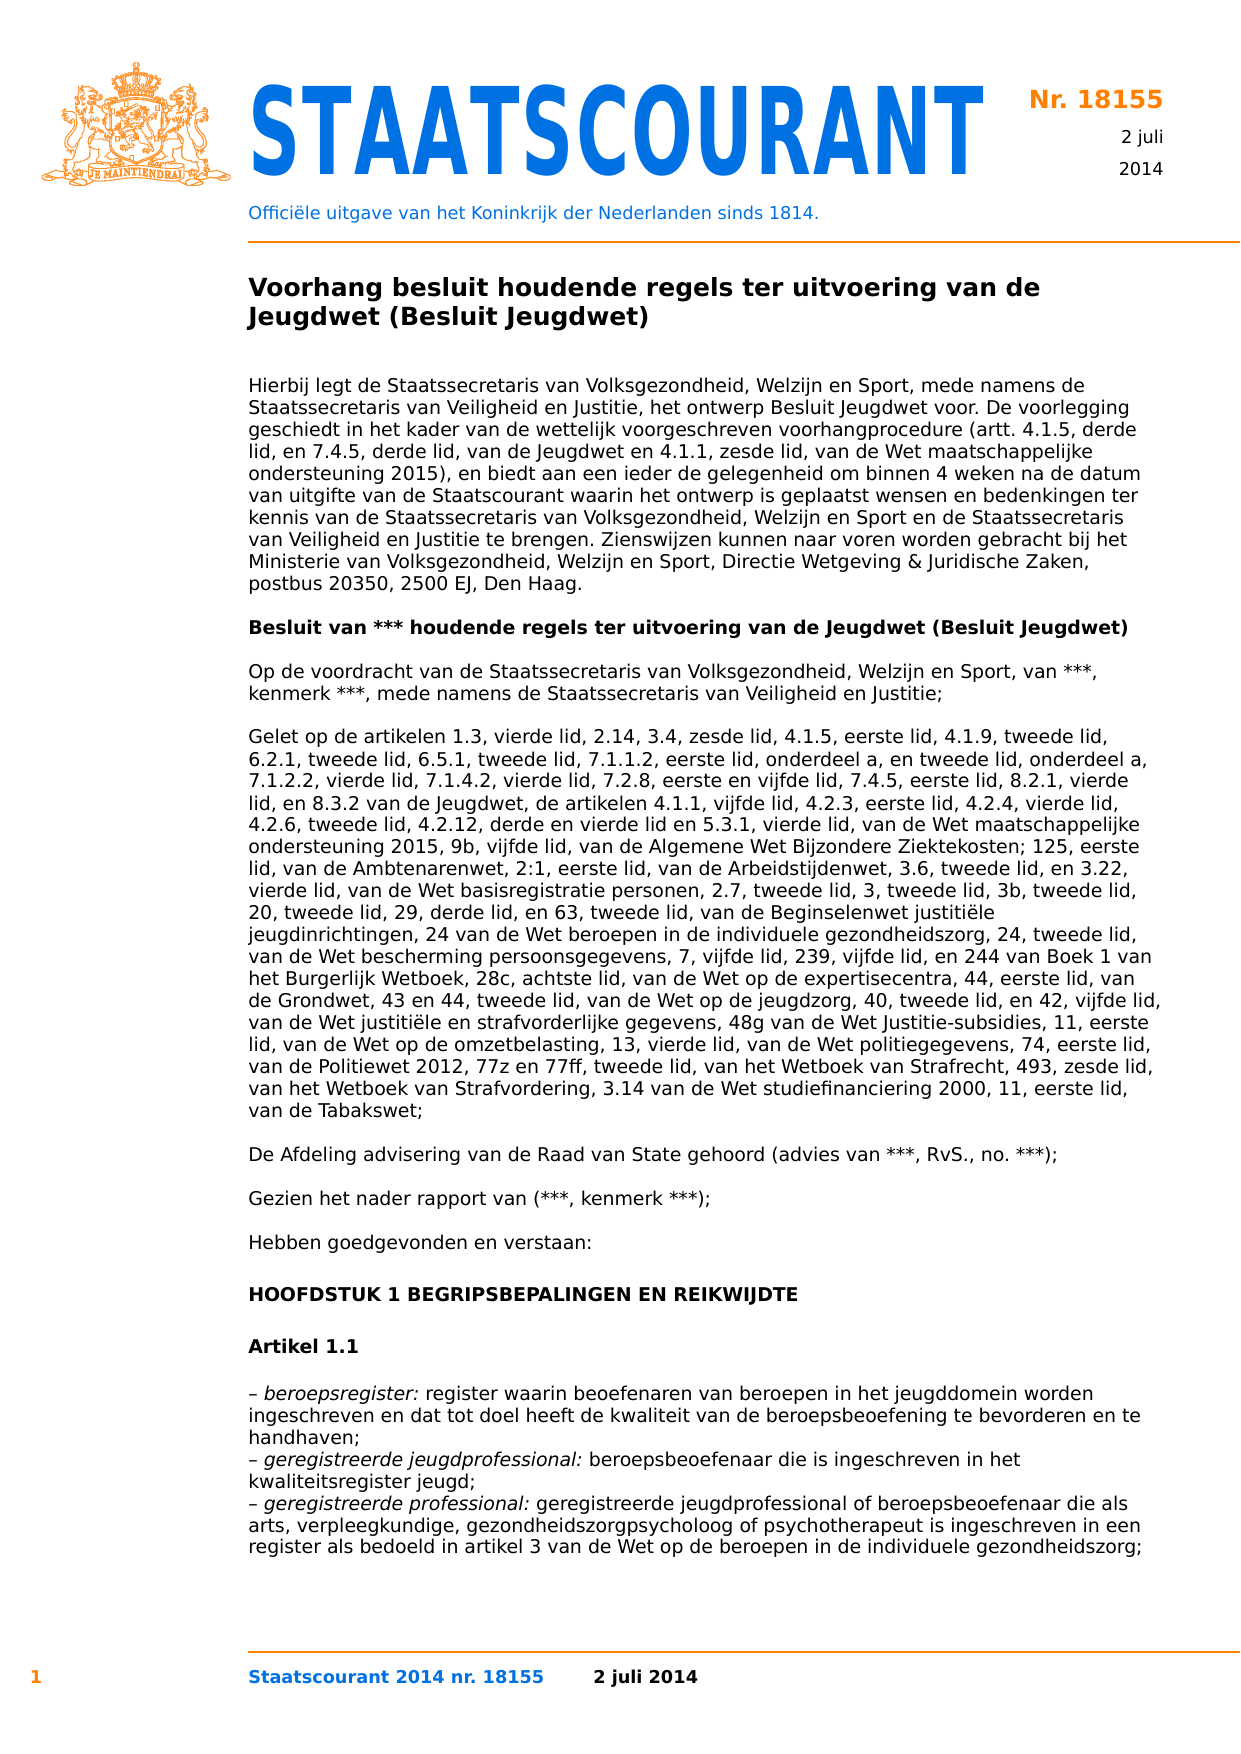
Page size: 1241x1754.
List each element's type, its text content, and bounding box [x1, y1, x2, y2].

table_header Nr. 18155 [998, 62, 1240, 121]
subtitle Artikel 1.1 [248, 1336, 1163, 1358]
table_header [25, 62, 248, 241]
text Op de voordracht van de Staatssecretaris van Volksgezondheid, Welzijn en Sport, van ***, kenmerk ***, mede namens de Staatssecretaris van Veiligheid en Justitie; [248, 661, 1163, 704]
text De Afdeling advisering van de Raad van State gehoord (advies van ***, RvS., no. ***); [248, 1144, 1163, 1166]
text – geregistreerde professional: geregistreerde jeugdprofessional of beroepsbeoefenaar die als arts, verpleegkundige, gezondheidszorgpsycholoog of psychotherapeut is ingeschreven in een register als bedoeld in artikel 3 van de Wet op de beroepen in de individuele gezondheidszorg; [248, 1492, 1163, 1558]
text Gelet op de artikelen 1.3, vierde lid, 2.14, 3.4, zesde lid, 4.1.5, eerste lid, 4.1.9, tweede lid, 6.2.1, tweede lid, 6.5.1, tweede lid, 7.1.1.2, eerste lid, onderdeel a, en tweede lid, onderdeel a, 7.1.2.2, vierde lid, 7.1.4.2, vierde lid, 7.2.8, eerste en vijfde lid, 7.4.5, eerste lid, 8.2.1, vierde lid, en 8.3.2 van de Jeugdwet, de artikelen 4.1.1, vijfde lid, 4.2.3, eerste lid, 4.2.4, vierde lid, 4.2.6, tweede lid, 4.2.12, derde en vierde lid en 5.3.1, vierde lid, van de Wet maatschappelijke ondersteuning 2015, 9b, vijfde lid, van de Algemene Wet Bijzondere Ziektekosten; 125, eerste lid, van de Ambtenarenwet, 2:1, eerste lid, van de Arbeidstijdenwet, 3.6, tweede lid, en 3.22, vierde lid, van de Wet basisregistratie personen, 2.7, tweede lid, 3, tweede lid, 3b, tweede lid, 20, tweede lid, 29, derde lid, en 63, tweede lid, van de Beginselenwet justitiële jeugdinrichtingen, 24 van de Wet beroepen in de individuele gezondheidszorg, 24, tweede lid, van de Wet bescherming persoonsgegevens, 7, vijfde lid, 239, vijfde lid, en 244 van Boek 1 van het Burgerlijk Wetboek, 28c, achtste lid, van de Wet op de expertisecentra, 44, eerste lid, van de Grondwet, 43 en 44, tweede lid, van de Wet op de jeugdzorg, 40, tweede lid, en 42, vijfde lid, van de Wet justitiële en strafvorderlijke gegevens, 48g van de Wet Justitie-subsidies, 11, eerste lid, van de Wet op de omzetbelasting, 13, vierde lid, van de Wet politiegegevens, 74, eerste lid, van de Politiewet 2012, 77z en 77ff, tweede lid, van het Wetboek van Strafrecht, 493, zesde lid, van het Wetboek van Strafvordering, 3.14 van de Wet studiefinanciering 2000, 11, eerste lid, van de Tabakswet; [248, 726, 1163, 1122]
table_cell Officiële uitgave van het Koninkrijk der Nederlanden sinds 1814. [248, 203, 1240, 241]
table_header STAATSCOURANT [248, 62, 998, 203]
text Hierbij legt de Staatssecretaris van Volksgezondheid, Welzijn en Sport, mede namens de Staatssecretaris van Veiligheid en Justitie, het ontwerp Besluit Jeugdwet voor. De voorlegging geschiedt in het kader van de wettelijk voorgeschreven voorhangprocedure (artt. 4.1.5, derde lid, en 7.4.5, derde lid, van de Jeugdwet en 4.1.1, zesde lid, van de Wet maatschappelijke ondersteuning 2015), en biedt aan een ieder de gelegenheid om binnen 4 weken na de datum van uitgifte van de Staatscourant waarin het ontwerp is geplaatst wensen en bedenkingen ter kennis van de Staatssecretaris van Volksgezondheid, Welzijn en Sport en de Staatssecretaris van Veiligheid en Justitie te brengen. Zienswijzen kunnen naar voren worden gebracht bij het Ministerie van Volksgezondheid, Welzijn en Sport, Directie Wetgeving & Juridische Zaken, postbus 20350, 2500 EJ, Den Haag. [248, 375, 1163, 595]
text Besluit van *** houdende regels ter uitvoering van de Jeugdwet (Besluit Jeugdwet) [248, 617, 1163, 639]
text Gezien het nader rapport van (***, kenmerk ***); [248, 1188, 1163, 1210]
subtitle Voorhang besluit houdende regels ter uitvoering van de Jeugdwet (Besluit Jeugdwet) [248, 273, 1163, 331]
text – beroepsregister: register waarin beoefenaren van beroepen in het jeugddomein worden ingeschreven en dat tot doel heeft de kwaliteit van de beroepsbeoefening te bevorderen en te handhaven; [248, 1383, 1163, 1448]
table_cell 2014 [998, 153, 1240, 203]
text – geregistreerde jeugdprofessional: beroepsbeoefenaar die is ingeschreven in het kwaliteitsregister jeugd; [248, 1448, 1163, 1492]
text Hebben goedgevonden en verstaan: [248, 1232, 1163, 1254]
subtitle HOOFDSTUK 1 BEGRIPSBEPALINGEN EN REIKWIJDTE [248, 1284, 1163, 1306]
table_cell 2 juli [998, 121, 1240, 153]
picture [41, 62, 231, 186]
